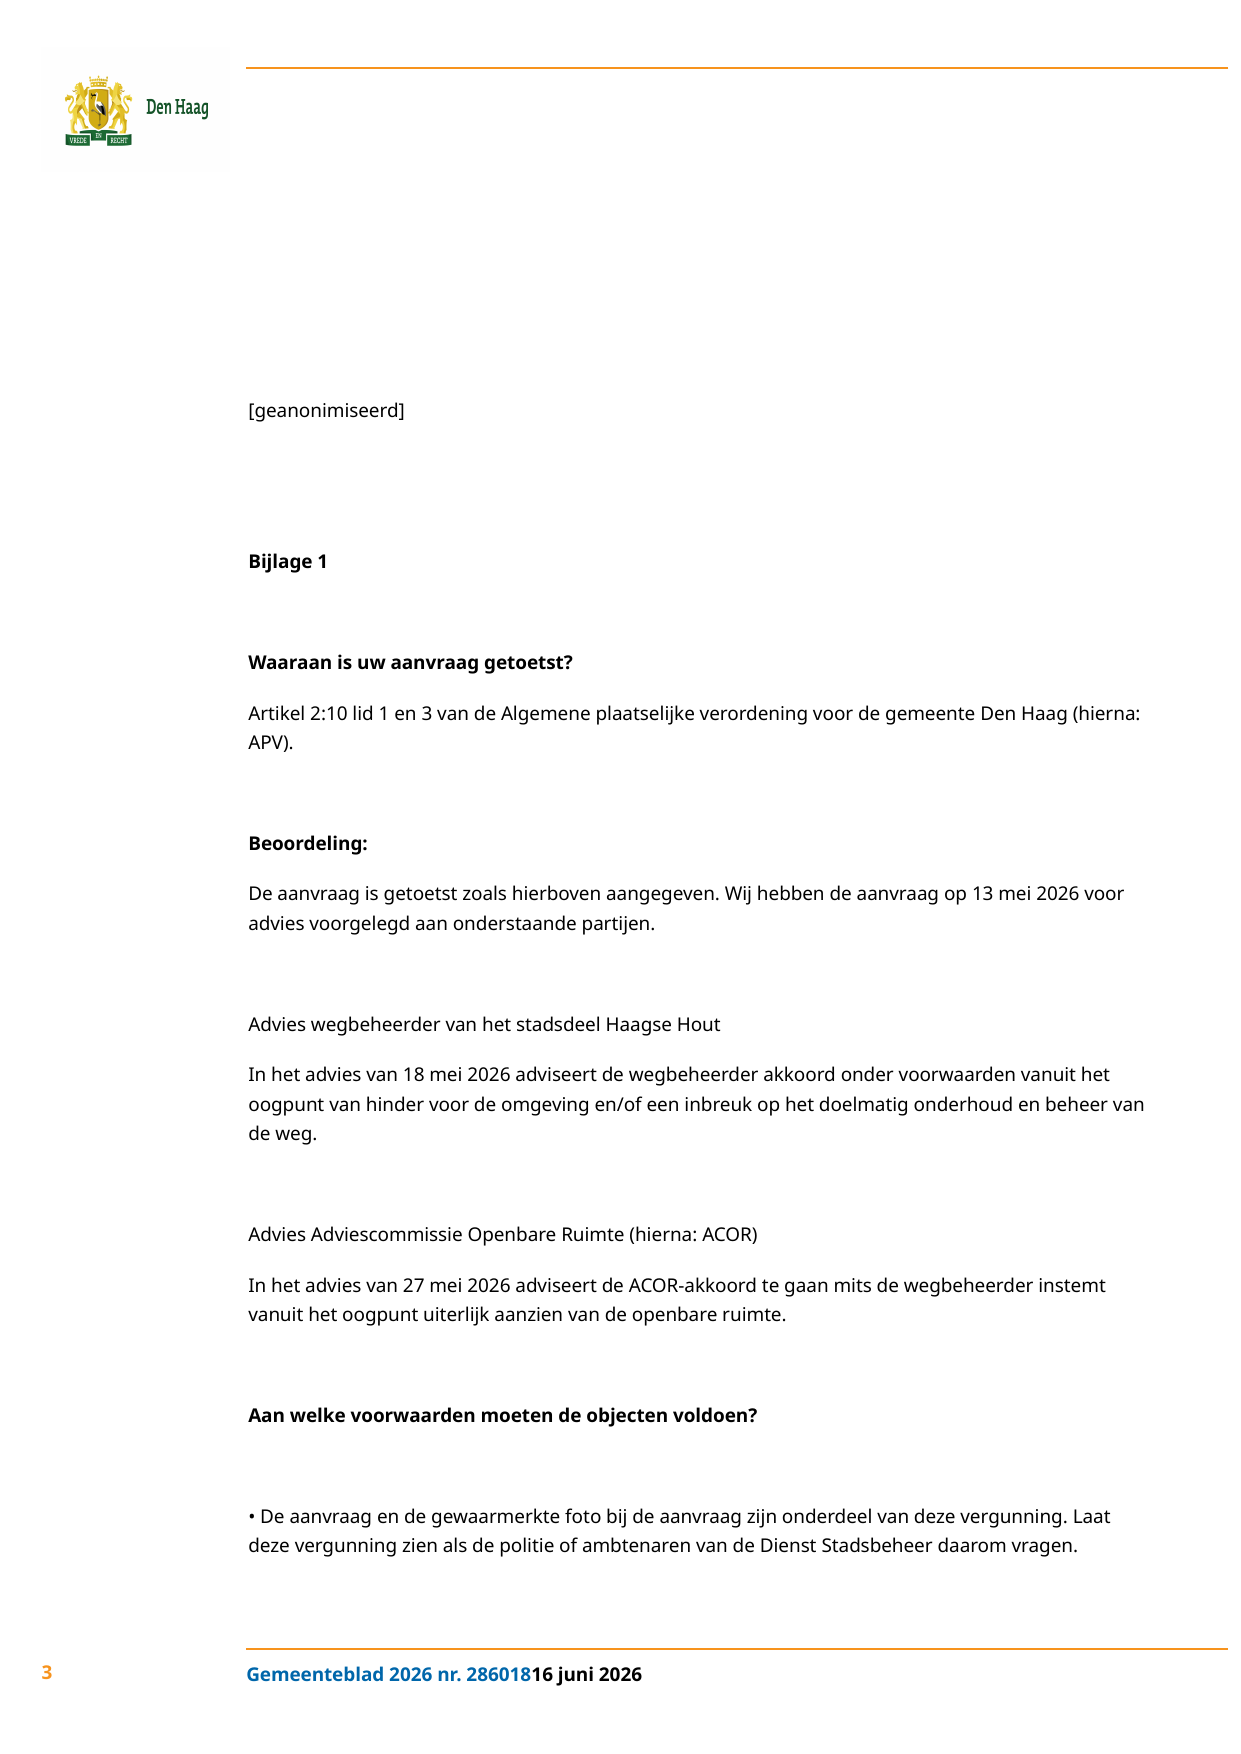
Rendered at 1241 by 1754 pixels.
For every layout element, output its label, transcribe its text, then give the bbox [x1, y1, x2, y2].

text In het advies van 18 mei 2026 adviseert de wegbeheerder akkoord onder voorwaarden vanuit het oogpunt van hinder voor de omgeving en/of een inbreuk op het doelmatig onderhoud en beheer van de weg. [248, 1061, 1152, 1146]
text Beoordeling: [248, 830, 1152, 856]
text Waaraan is uw aanvraag getoetst? [248, 649, 1152, 675]
text Artikel 2:10 lid 1 en 3 van de Algemene plaatselijke verordening voor de gemeente Den Haag (hierna: APV). [248, 700, 1152, 755]
text Advies wegbeheerder van het stadsdeel Haagse Hout [248, 1011, 1152, 1037]
text De aanvraag is getoetst zoals hierboven aangegeven. Wij hebben de aanvraag op 13 mei 2026 voor advies voorgelegd aan onderstaande partijen. [248, 881, 1152, 936]
text Advies Adviescommissie Openbare Ruimte (hierna: ACOR) [248, 1221, 1152, 1247]
text • De aanvraag en de gewaarmerkte foto bij de aanvraag zijn onderdeel van deze vergunning. Laat deze vergunning zien als de politie of ambtenaren van de Dienst Stadsbeheer daarom vragen. [248, 1503, 1152, 1558]
picture [41, 47, 231, 172]
text Aan welke voorwaarden moeten de objecten voldoen? [248, 1402, 1152, 1428]
text [geanonimiseerd] [248, 397, 1152, 423]
text Bijlage 1 [248, 548, 1152, 574]
text In het advies van 27 mei 2026 adviseert de ACOR-akkoord te gaan mits de wegbeheerder instemt vanuit het oogpunt uiterlijk aanzien van de openbare ruimte. [248, 1272, 1152, 1327]
